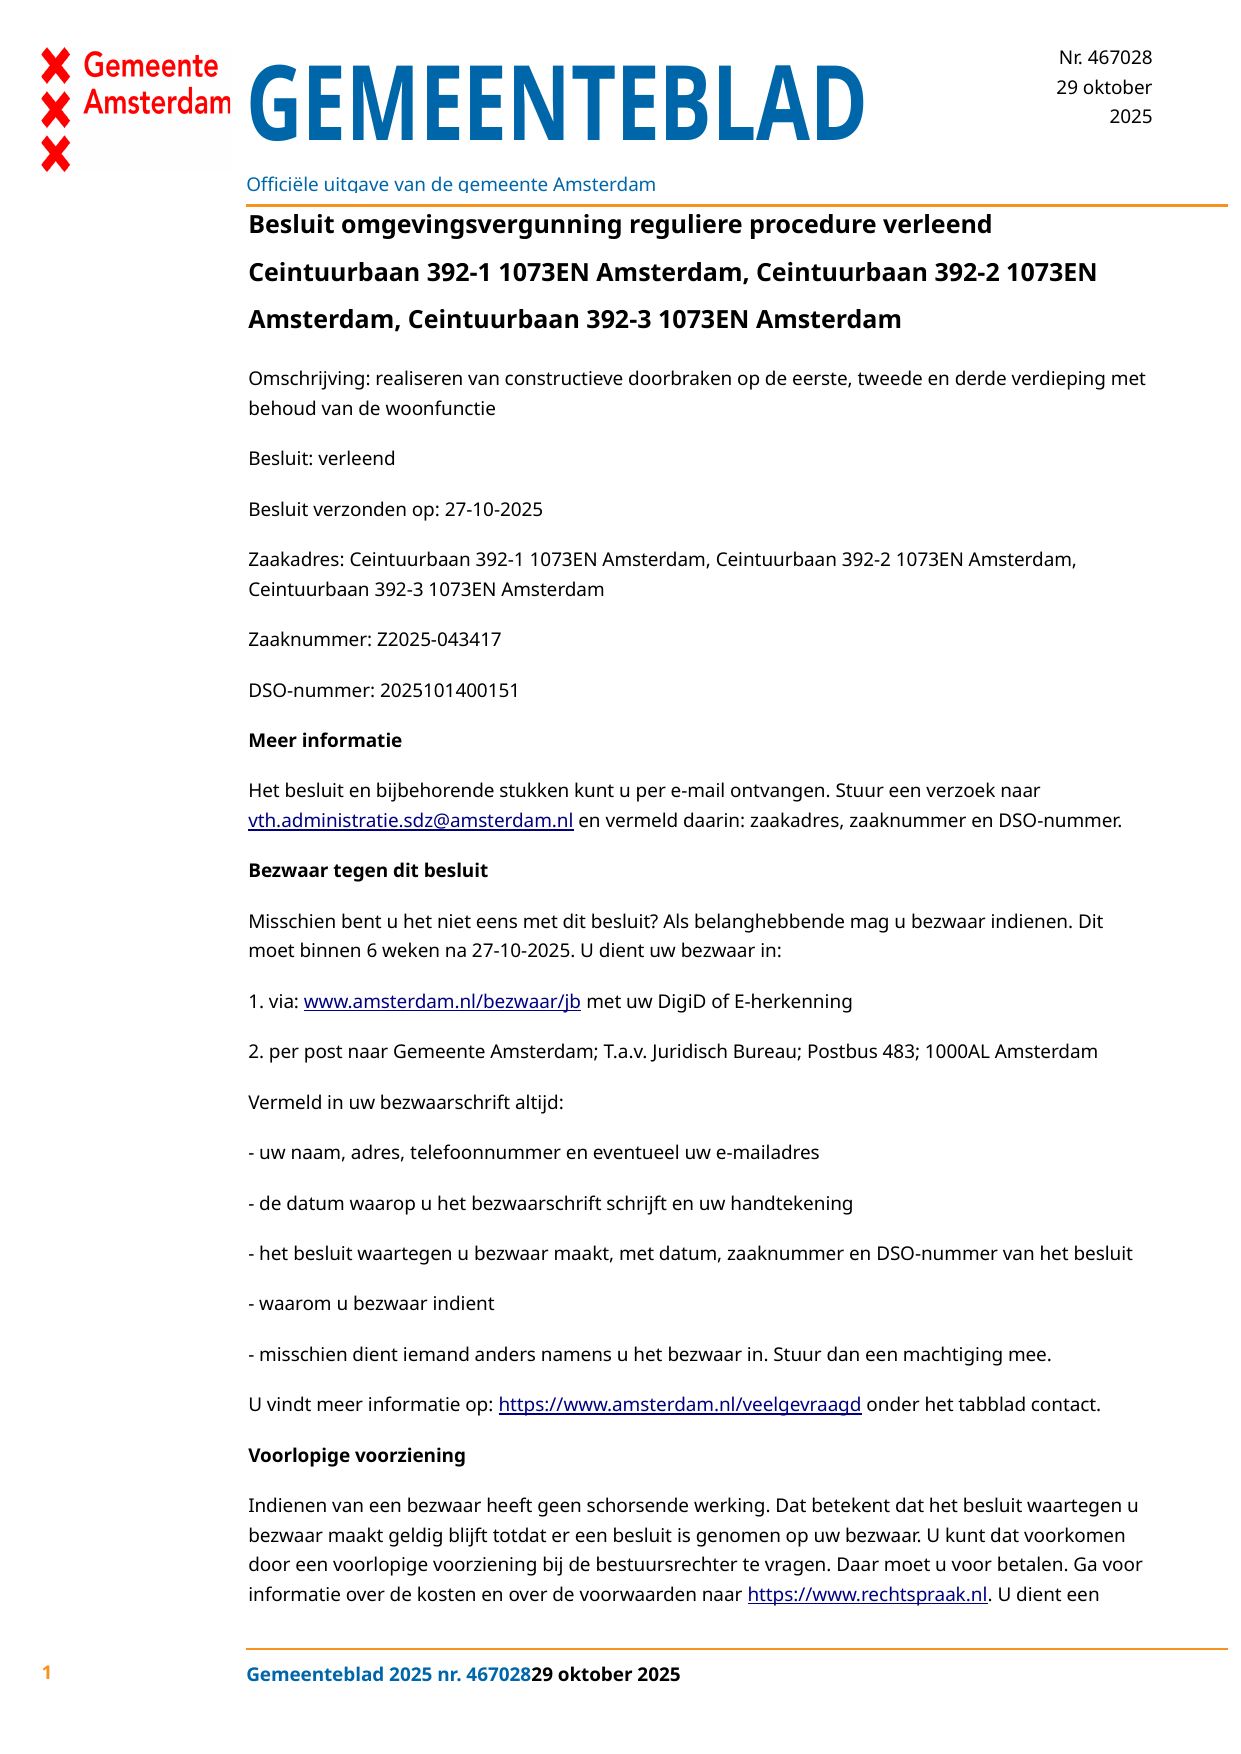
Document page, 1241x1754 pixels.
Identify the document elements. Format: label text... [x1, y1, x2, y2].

text - uw naam, adres, telefoonnummer en eventueel uw e-mailadres [248, 1139, 1152, 1165]
text - het besluit waartegen u bezwaar maakt, met datum, zaaknummer en DSO-nummer van het besluit [248, 1240, 1152, 1266]
text Voorlopige voorziening [248, 1442, 1152, 1467]
text Zaaknummer: Z2025-043417 [248, 626, 1152, 652]
text Het besluit en bijbehorende stukken kunt u per e-mail ontvangen. Stuur een verzoek naar vth.administratie.sdz@amsterdam.nl en vermeld daarin: zaakadres, zaaknummer en DSO-nummer. [248, 778, 1152, 833]
text Besluit omgevingsvergunning reguliere procedure verleend Ceintuurbaan 392-1 1073EN Amsterdam, Ceintuurbaan 392-2 1073EN Amsterdam, Ceintuurbaan 392-3 1073EN Amsterdam [248, 207, 1152, 336]
text Meer informatie [248, 727, 1152, 753]
text 1. via: www.amsterdam.nl/bezwaar/jb met uw DigiD of E-herkenning [248, 988, 1152, 1014]
text DSO-nummer: 2025101400151 [248, 677, 1152, 702]
picture [41, 47, 231, 172]
text Omschrijving: realiseren van constructieve doorbraken op de eerste, tweede en derde verdieping met behoud van de woonfunctie [248, 366, 1152, 421]
text Zaakadres: Ceintuurbaan 392-1 1073EN Amsterdam, Ceintuurbaan 392-2 1073EN Amsterdam, Ceintuurbaan 392-3 1073EN Amsterdam [248, 546, 1152, 602]
text U vindt meer informatie op: https://www.amsterdam.nl/veelgevraagd onder het tabblad contact. [248, 1391, 1152, 1417]
text - de datum waarop u het bezwaarschrift schrijft en uw handtekening [248, 1190, 1152, 1215]
text - waarom u bezwaar indient [248, 1291, 1152, 1316]
text Besluit verzonden op: 27-10-2025 [248, 496, 1152, 522]
text 2. per post naar Gemeente Amsterdam; T.a.v. Juridisch Bureau; Postbus 483; 1000AL Amsterdam [248, 1038, 1152, 1064]
text Misschien bent u het niet eens met dit besluit? Als belanghebbende mag u bezwaar indienen. Dit moet binnen 6 weken na 27-10-2025. U dient uw bezwaar in: [248, 908, 1152, 963]
text Vermeld in uw bezwaarschrift altijd: [248, 1089, 1152, 1114]
text Indienen van een bezwaar heeft geen schorsende werking. Dat betekent dat het besluit waartegen u bezwaar maakt geldig blijft totdat er een besluit is genomen op uw bezwaar. U kunt dat voorkomen door een voorlopige voorziening bij de bestuursrechter te vragen. Daar moet u voor betalen. Ga voor informatie over de kosten en over de voorwaarden naar https://www.rechtspraak.nl. U dient een [248, 1492, 1152, 1607]
text Bezwaar tegen dit besluit [248, 858, 1152, 883]
text - misschien dient iemand anders namens u het bezwaar in. Stuur dan een machtiging mee. [248, 1341, 1152, 1367]
text Besluit: verleend [248, 446, 1152, 471]
